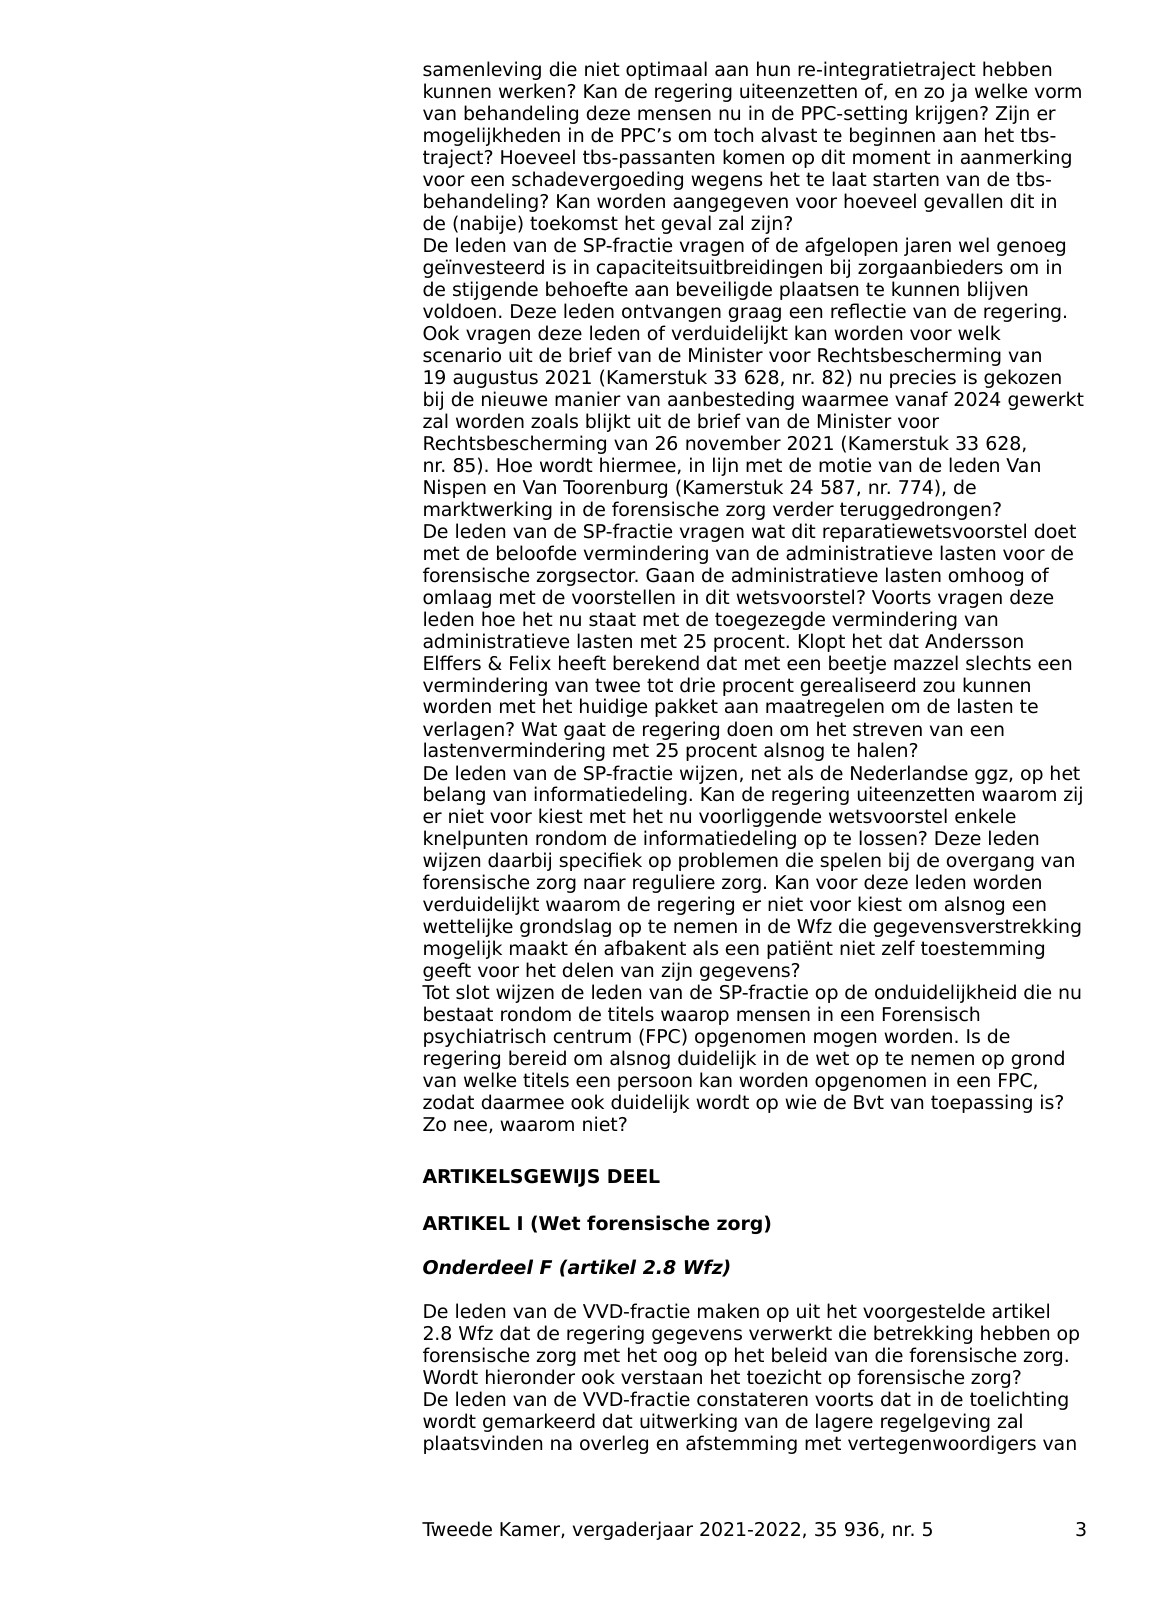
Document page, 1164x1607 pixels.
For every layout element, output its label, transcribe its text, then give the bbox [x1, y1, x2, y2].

text De leden van de SP-fractie vragen wat dit reparatiewetsvoorstel doet met de beloofde vermindering van de administratieve lasten voor de forensische zorgsector. Gaan de administratieve lasten omhoog of omlaag met de voorstellen in dit wetsvoorstel? Voorts vragen deze leden hoe het nu staat met de toegezegde vermindering van administratieve lasten met 25 procent. Klopt het dat Andersson Elffers & Felix heeft berekend dat met een beetje mazzel slechts een vermindering van twee tot drie procent gerealiseerd zou kunnen worden met het huidige pakket aan maatregelen om de lasten te verlagen? Wat gaat de regering doen om het streven van een lastenvermindering met 25 procent alsnog te halen? [422, 521, 1087, 762]
text De leden van de SP-fractie vragen of de afgelopen jaren wel genoeg geïnvesteerd is in capaciteitsuitbreidingen bij zorgaanbieders om in de stijgende behoefte aan beveiligde plaatsen te kunnen blijven voldoen. Deze leden ontvangen graag een reflectie van de regering. Ook vragen deze leden of verduidelijkt kan worden voor welk scenario uit de brief van de Minister voor Rechtsbescherming van 19 augustus 2021 (Kamerstuk 33 628, nr. 82) nu precies is gekozen bij de nieuwe manier van aanbesteding waarmee vanaf 2024 gewerkt zal worden zoals blijkt uit de brief van de Minister voor Rechtsbescherming van 26 november 2021 (Kamerstuk 33 628, nr. 85). Hoe wordt hiermee, in lijn met de motie van de leden Van Nispen en Van Toorenburg (Kamerstuk 24 587, nr. 774), de marktwerking in de forensische zorg verder teruggedrongen? [422, 235, 1087, 521]
text De leden van de SP-fractie wijzen, net als de Nederlandse ggz, op het belang van informatiedeling. Kan de regering uiteenzetten waarom zij er niet voor kiest met het nu voorliggende wetsvoorstel enkele knelpunten rondom de informatiedeling op te lossen? Deze leden wijzen daarbij specifiek op problemen die spelen bij de overgang van forensische zorg naar reguliere zorg. Kan voor deze leden worden verduidelijkt waarom de regering er niet voor kiest om alsnog een wettelijke grondslag op te nemen in de Wfz die gegevensverstrekking mogelijk maakt én afbakent als een patiënt niet zelf toestemming geeft voor het delen van zijn gegevens? [422, 762, 1087, 982]
subtitle ARTIKEL I (Wet forensische zorg) [422, 1213, 1087, 1235]
text De leden van de VVD-fractie constateren voorts dat in de toelichting wordt gemarkeerd dat uitwerking van de lagere regelgeving zal plaatsvinden na overleg en afstemming met vertegenwoordigers van [422, 1389, 1087, 1455]
text De leden van de VVD-fractie maken op uit het voorgestelde artikel 2.8 Wfz dat de regering gegevens verwerkt die betrekking hebben op forensische zorg met het oog op het beleid van die forensische zorg. Wordt hieronder ook verstaan het toezicht op forensische zorg? [422, 1301, 1087, 1389]
subtitle Onderdeel F (artikel 2.8 Wfz) [422, 1257, 1087, 1279]
subtitle ARTIKELSGEWIJS DEEL [422, 1166, 1087, 1188]
text Tot slot wijzen de leden van de SP-fractie op de onduidelijkheid die nu bestaat rondom de titels waarop mensen in een Forensisch psychiatrisch centrum (FPC) opgenomen mogen worden. Is de regering bereid om alsnog duidelijk in de wet op te nemen op grond van welke titels een persoon kan worden opgenomen in een FPC, zodat daarmee ook duidelijk wordt op wie de Bvt van toepassing is? Zo nee, waarom niet? [422, 982, 1087, 1136]
text samenleving die niet optimaal aan hun re-integratietraject hebben kunnen werken? Kan de regering uiteenzetten of, en zo ja welke vorm van behandeling deze mensen nu in de PPC-setting krijgen? Zijn er mogelijkheden in de PPC’s om toch alvast te beginnen aan het tbs-traject? Hoeveel tbs-passanten komen op dit moment in aanmerking voor een schadevergoeding wegens het te laat starten van de tbs-behandeling? Kan worden aangegeven voor hoeveel gevallen dit in de (nabije) toekomst het geval zal zijn? [422, 59, 1087, 235]
